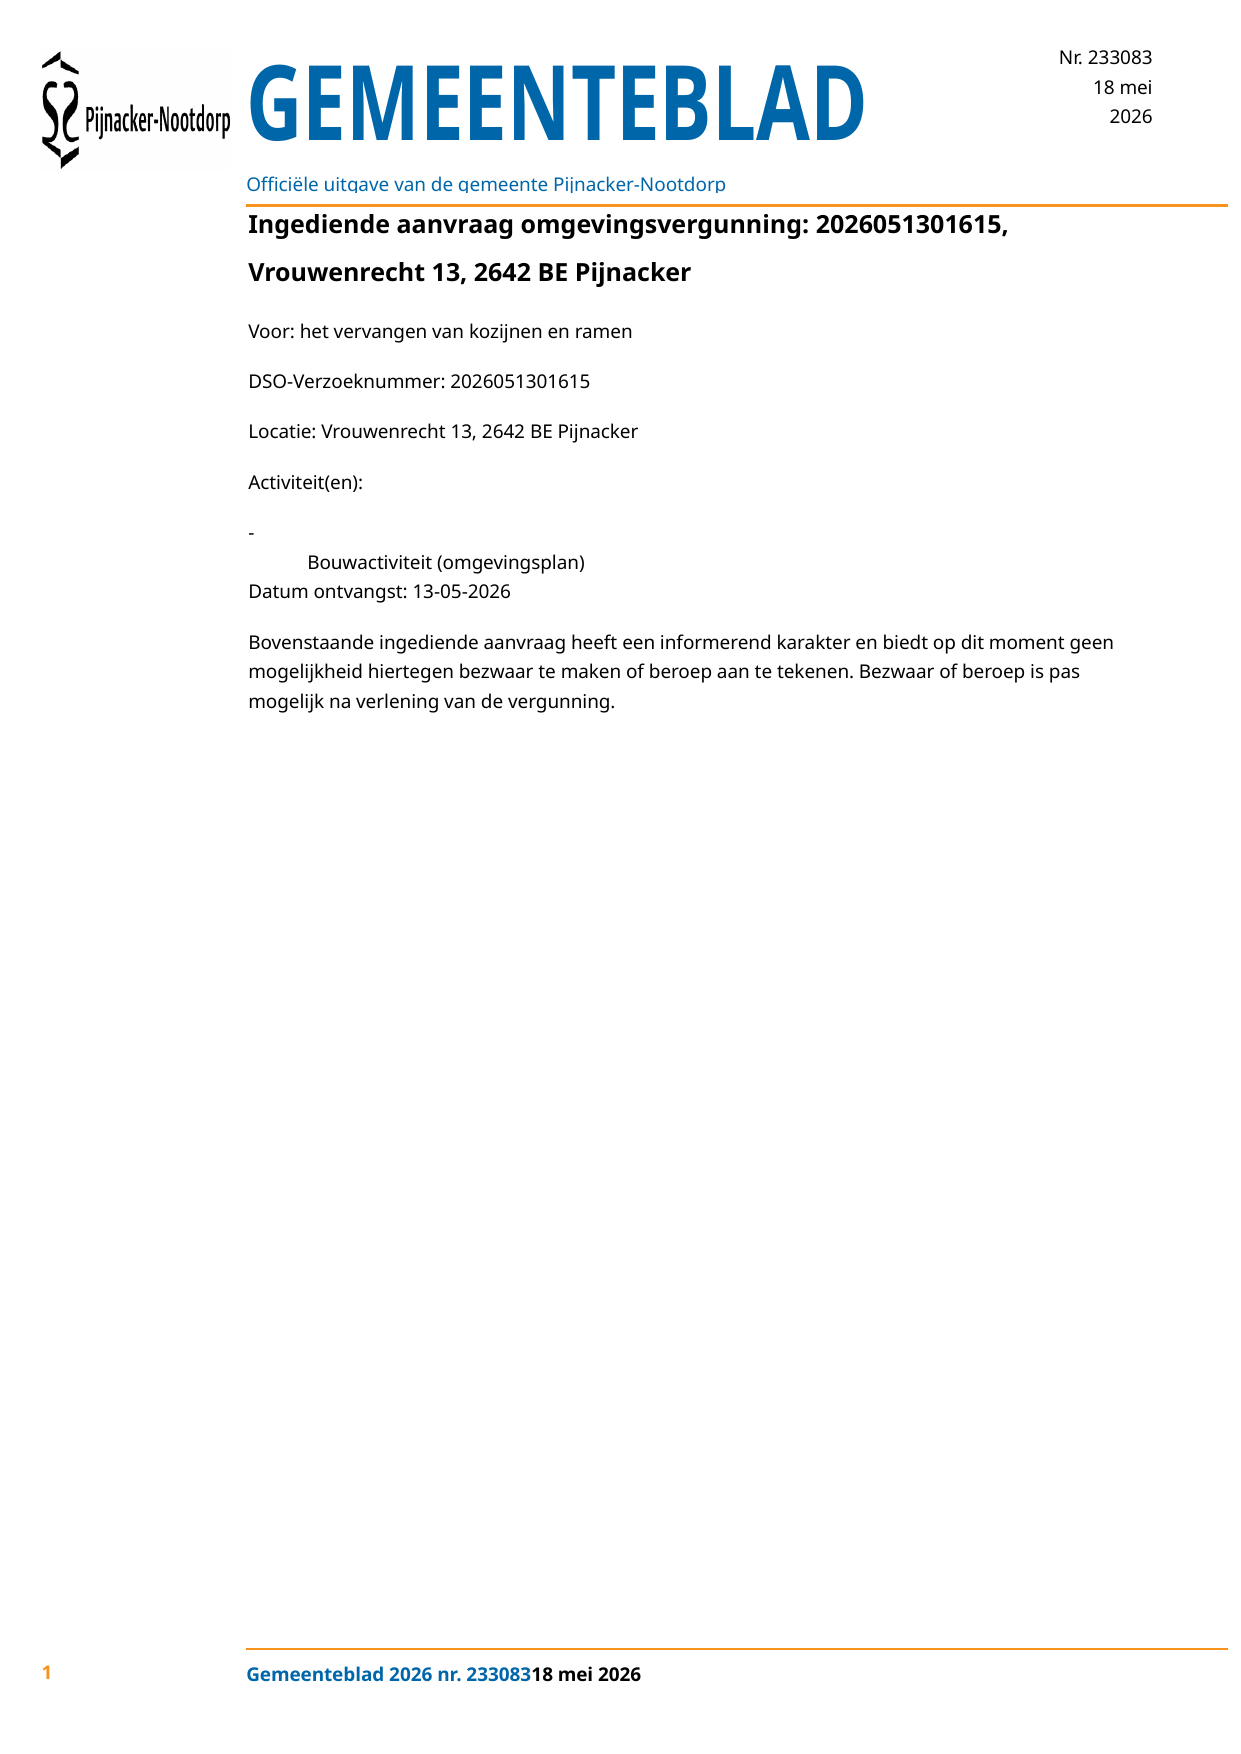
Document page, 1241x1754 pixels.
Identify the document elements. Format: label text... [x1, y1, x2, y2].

list Bouwactiviteit (omgevingsplan) [248, 549, 1152, 575]
text Locatie: Vrouwenrecht 13, 2642 BE Pijnacker [248, 419, 1152, 444]
text Bovenstaande ingediende aanvraag heeft een informerend karakter en biedt op dit moment geen mogelijkheid hiertegen bezwaar te maken of beroep aan te tekenen. Bezwaar of beroep is pas mogelijk na verlening van de vergunning. [248, 629, 1152, 714]
picture [41, 47, 231, 172]
text Datum ontvangst: 13-05-2026 [248, 579, 1152, 604]
text Ingediende aanvraag omgevingsvergunning: 2026051301615, Vrouwenrecht 13, 2642 BE Pijnacker [248, 207, 1152, 288]
text Voor: het vervangen van kozijnen en ramen [248, 318, 1152, 344]
text Activiteit(en): [248, 469, 1152, 495]
text DSO-Verzoeknummer: 2026051301615 [248, 368, 1152, 394]
